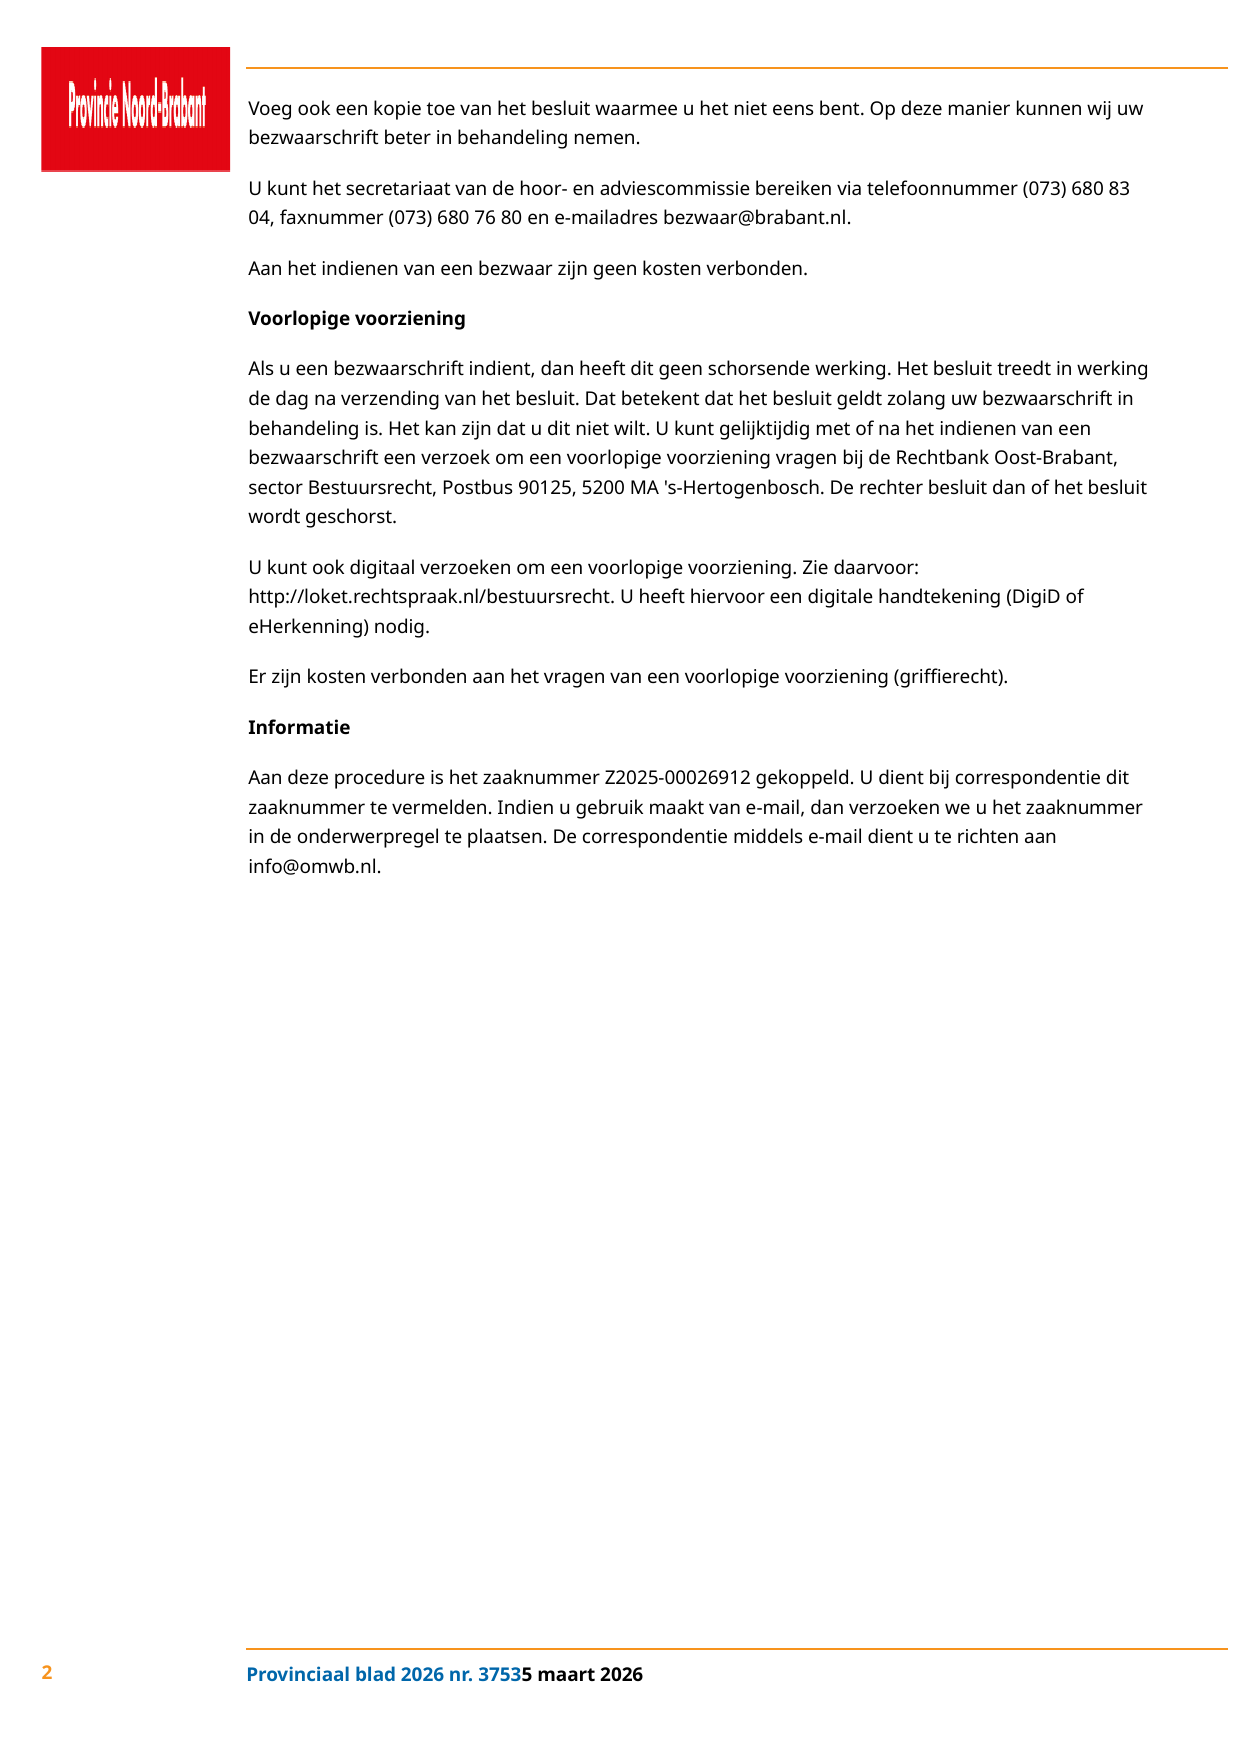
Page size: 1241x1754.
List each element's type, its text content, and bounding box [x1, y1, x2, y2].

picture [41, 47, 231, 172]
text Voorlopige voorziening [248, 305, 1152, 331]
text Informatie [248, 714, 1152, 740]
text Voeg ook een kopie toe van het besluit waarmee u het niet eens bent. Op deze manier kunnen wij uw bezwaarschrift beter in behandeling nemen. [248, 95, 1152, 150]
text Als u een bezwaarschrift indient, dan heeft dit geen schorsende werking. Het besluit treedt in werking de dag na verzending van het besluit. Dat betekent dat het besluit geldt zolang uw bezwaarschrift in behandeling is. Het kan zijn dat u dit niet wilt. U kunt gelijktijdig met of na het indienen van een bezwaarschrift een verzoek om een voorlopige voorziening vragen bij de Rechtbank Oost-Brabant, sector Bestuursrecht, Postbus 90125, 5200 MA 's‑Hertogenbosch. De rechter besluit dan of het besluit wordt geschorst. [248, 356, 1152, 529]
text Er zijn kosten verbonden aan het vragen van een voorlopige voorziening (griffierecht). [248, 663, 1152, 689]
text Aan het indienen van een bezwaar zijn geen kosten verbonden. [248, 255, 1152, 281]
text Aan deze procedure is het zaaknummer Z2025-00026912 gekoppeld. U dient bij correspondentie dit zaaknummer te vermelden. Indien u gebruik maakt van e-mail, dan verzoeken we u het zaaknummer in de onderwerpregel te plaatsen. De correspondentie middels e-mail dient u te richten aan info@omwb.nl. [248, 764, 1152, 879]
text U kunt het secretariaat van de hoor- en adviescommissie bereiken via telefoonnummer (073) 680 83 04, faxnummer (073) 680 76 80 en e-mailadres bezwaar@brabant.nl. [248, 175, 1152, 230]
text U kunt ook digitaal verzoeken om een voorlopige voorziening. Zie daarvoor: http://loket.rechtspraak.nl/bestuursrecht. U heeft hiervoor een digitale handtekening (DigiD of eHerkenning) nodig. [248, 554, 1152, 639]
